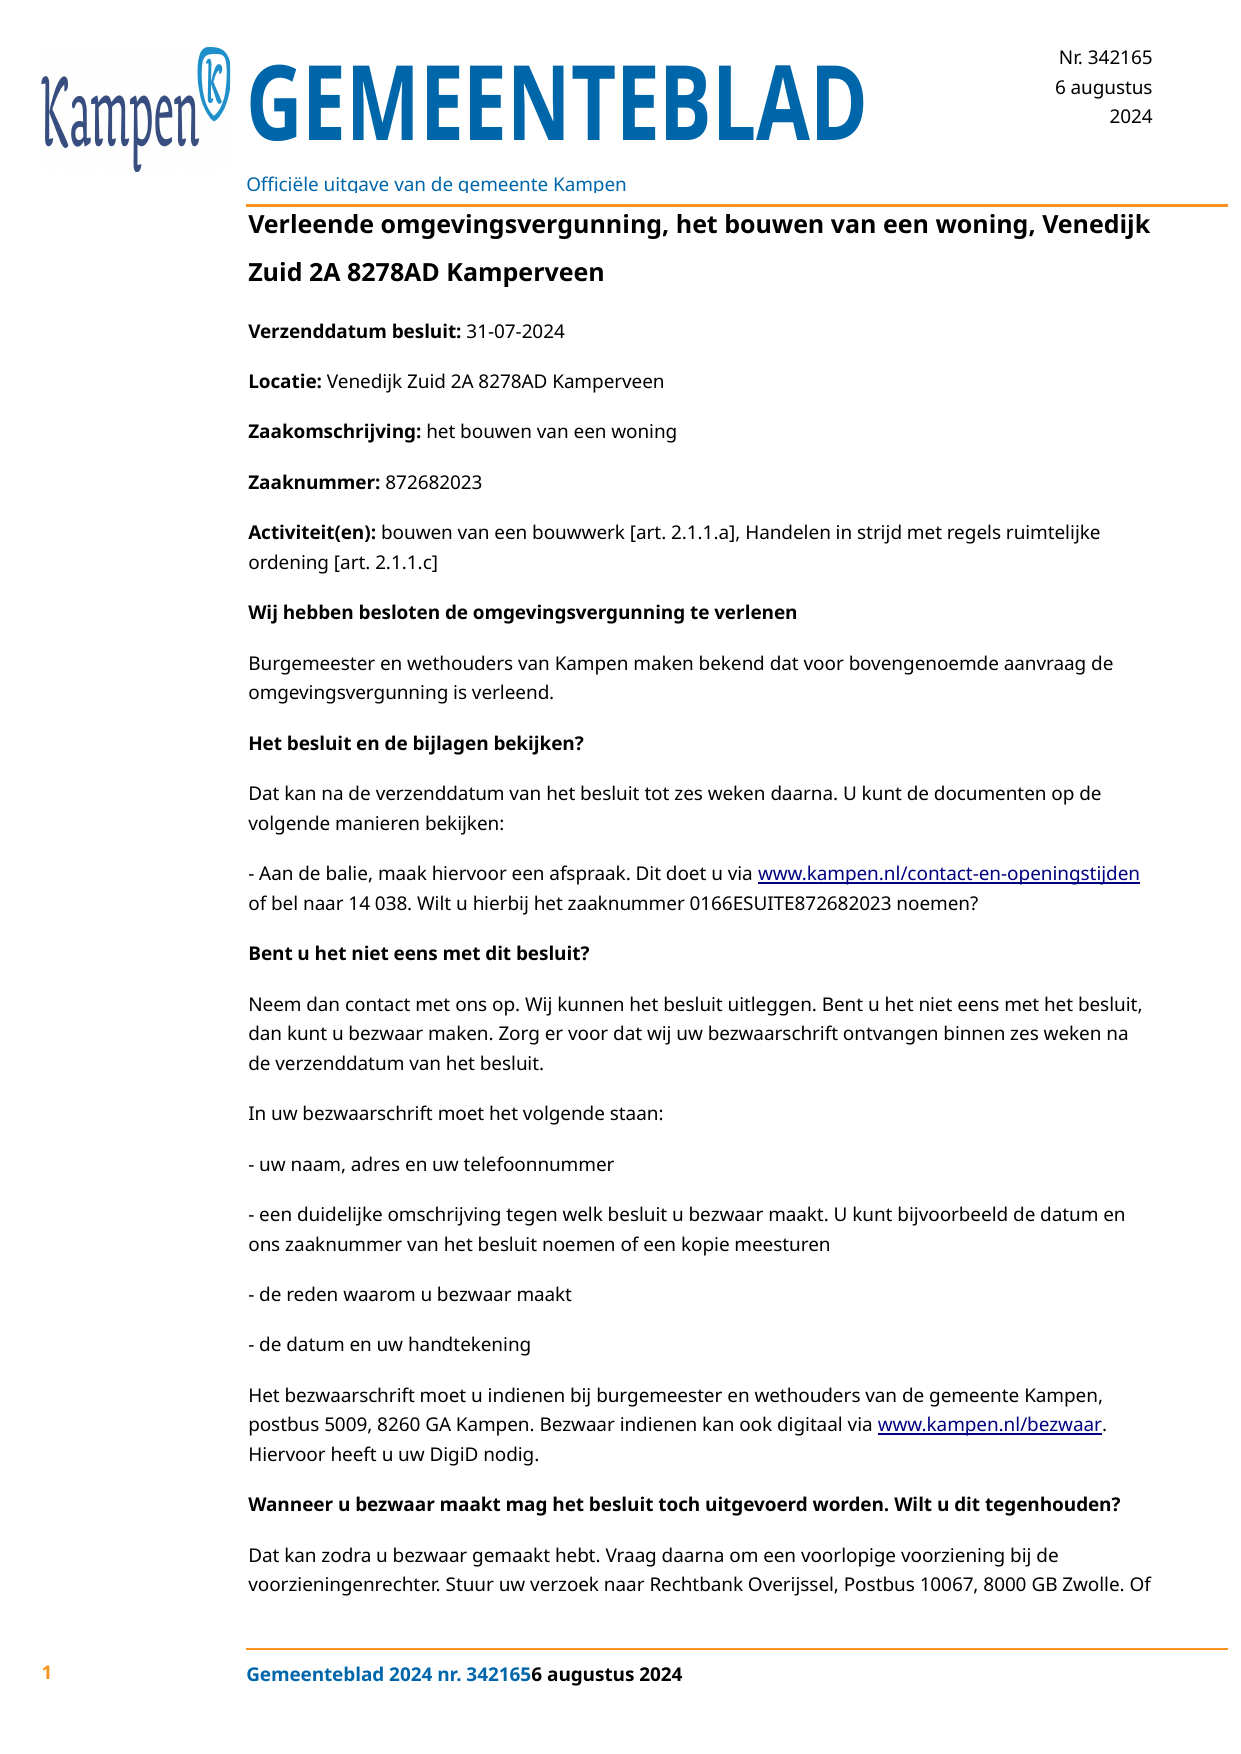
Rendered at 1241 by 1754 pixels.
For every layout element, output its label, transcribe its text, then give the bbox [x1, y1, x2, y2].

text Burgemeester en wethouders van Kampen maken bekend dat voor bovengenoemde aanvraag de omgevingsvergunning is verleend. [248, 650, 1152, 705]
text Wij hebben besloten de omgevingsvergunning te verlenen [248, 599, 1152, 625]
text - een duidelijke omschrijving tegen welk besluit u bezwaar maakt. U kunt bijvoorbeeld de datum en ons zaaknummer van het besluit noemen of een kopie meesturen [248, 1201, 1152, 1257]
text Dat kan zodra u bezwaar gemaakt hebt. Vraag daarna om een voorlopige voorziening bij de voorzieningenrechter. Stuur uw verzoek naar Rechtbank Overijssel, Postbus 10067, 8000 GB Zwolle. Of [248, 1542, 1152, 1597]
text Dat kan na de verzenddatum van het besluit tot zes weken daarna. U kunt de documenten op de volgende manieren bekijken: [248, 780, 1152, 836]
text Het besluit en de bijlagen bekijken? [248, 730, 1152, 756]
text Zaakomschrijving: het bouwen van een woning [248, 419, 1152, 444]
text Neem dan contact met ons op. Wij kunnen het besluit uitleggen. Bent u het niet eens met het besluit, dan kunt u bezwaar maken. Zorg er voor dat wij uw bezwaarschrift ontvangen binnen zes weken na de verzenddatum van het besluit. [248, 991, 1152, 1076]
text Zaaknummer: 872682023 [248, 469, 1152, 495]
text - uw naam, adres en uw telefoonnummer [248, 1151, 1152, 1177]
text Locatie: Venedijk Zuid 2A 8278AD Kamperveen [248, 368, 1152, 394]
text Activiteit(en): bouwen van een bouwwerk [art. 2.1.1.a], Handelen in strijd met regels ruimtelijke ordening [art. 2.1.1.c] [248, 519, 1152, 575]
picture [41, 47, 231, 172]
text Wanneer u bezwaar maakt mag het besluit toch uitgevoerd worden. Wilt u dit tegenhouden? [248, 1492, 1152, 1517]
text Verzenddatum besluit: 31-07-2024 [248, 318, 1152, 344]
text - de reden waarom u bezwaar maakt [248, 1281, 1152, 1307]
text Het bezwaarschrift moet u indienen bij burgemeester en wethouders van de gemeente Kampen, postbus 5009, 8260 GA Kampen. Bezwaar indienen kan ook digitaal via www.kampen.nl/bezwaar. Hiervoor heeft u uw DigiD nodig. [248, 1382, 1152, 1467]
text In uw bezwaarschrift moet het volgende staan: [248, 1100, 1152, 1126]
text Bent u het niet eens met dit besluit? [248, 940, 1152, 966]
text - de datum en uw handtekening [248, 1332, 1152, 1357]
text Verleende omgevingsvergunning, het bouwen van een woning, Venedijk Zuid 2A 8278AD Kamperveen [248, 207, 1152, 288]
text - Aan de balie, maak hiervoor een afspraak. Dit doet u via www.kampen.nl/contact-en-openingstijden of bel naar 14 038. Wilt u hierbij het zaaknummer 0166ESUITE872682023 noemen? [248, 860, 1152, 916]
